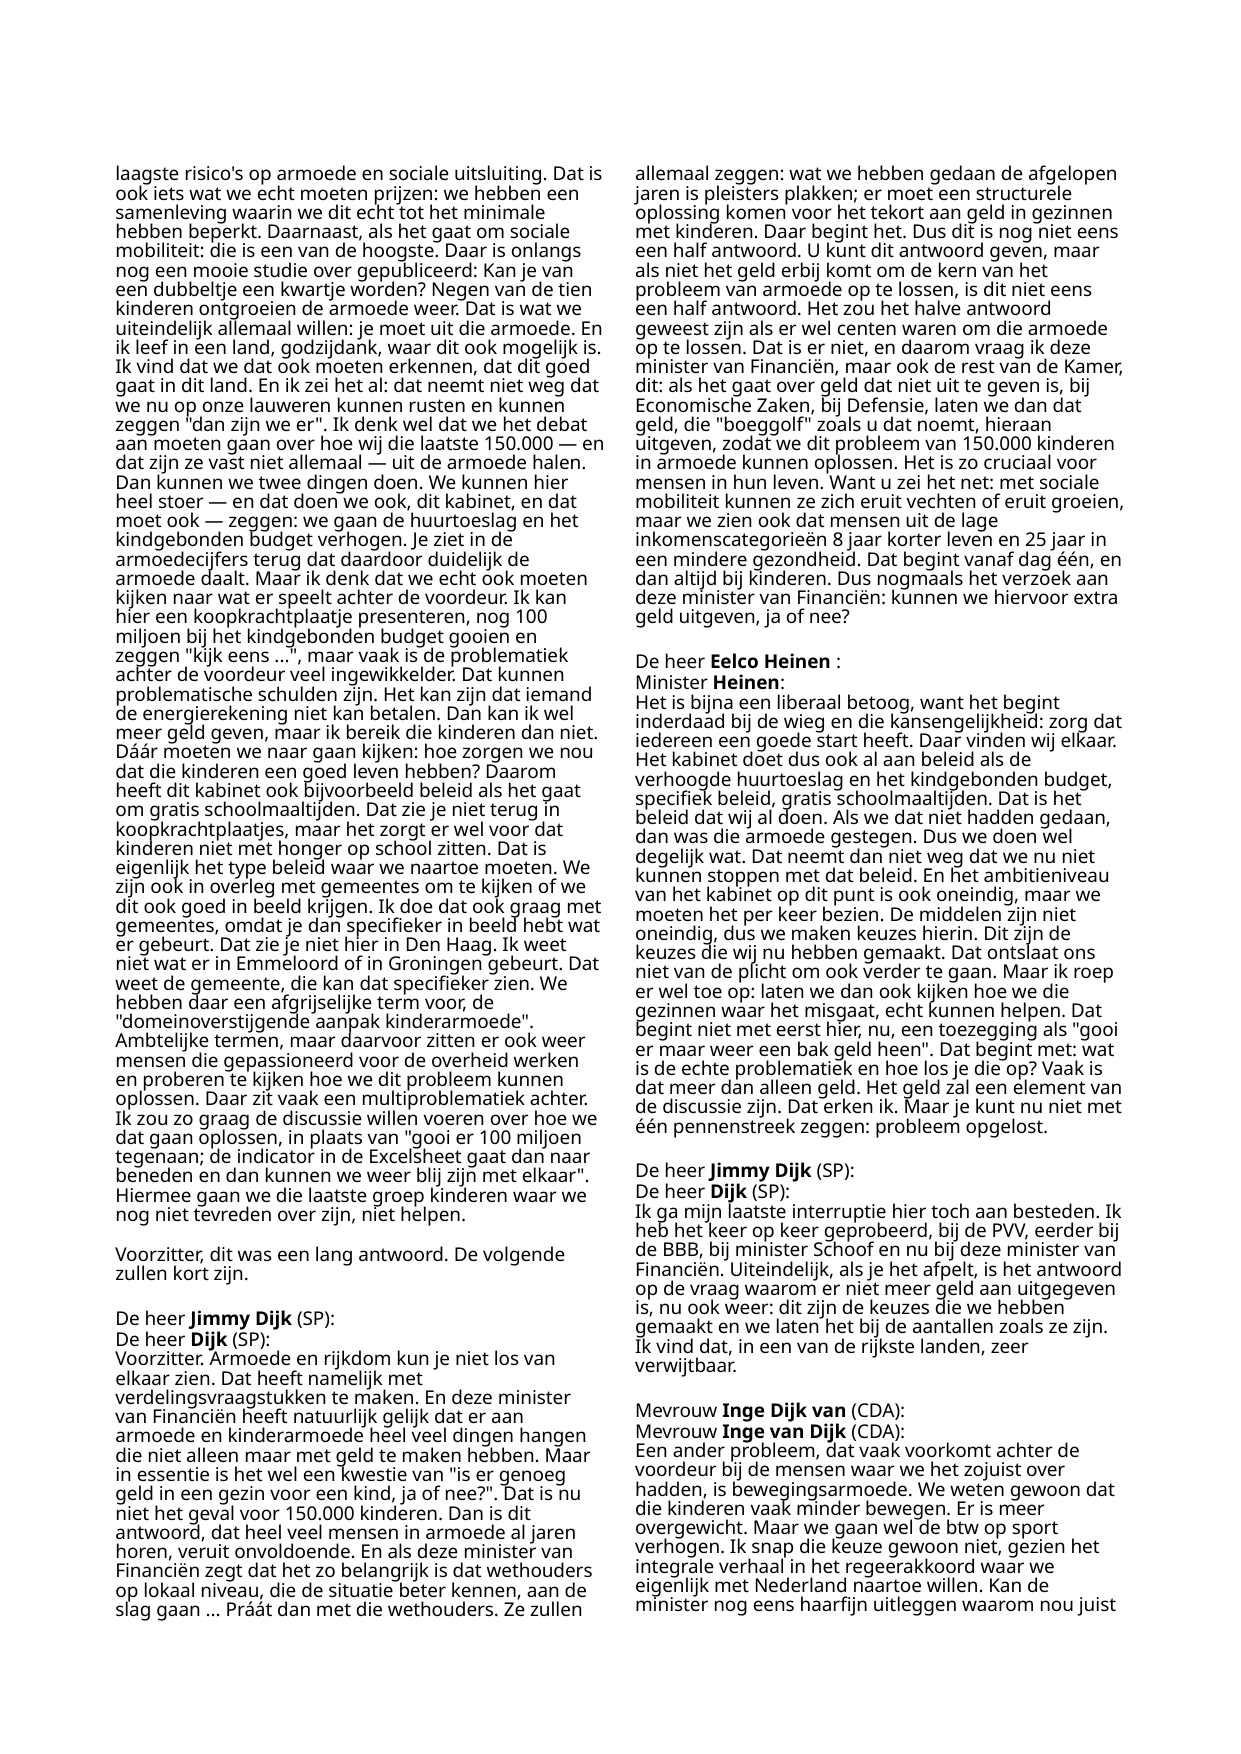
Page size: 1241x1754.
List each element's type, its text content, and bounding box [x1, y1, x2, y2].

text De heer Dijk (SP): [115, 1331, 605, 1350]
text De heer Jimmy Dijk (SP): [635, 1158, 1125, 1183]
text allemaal zeggen: wat we hebben gedaan de afgelopen jaren is pleisters plakken; er moet een structurele oplossing komen voor het tekort aan geld in gezinnen met kinderen. Daar begint het. Dus dit is nog niet eens een half antwoord. U kunt dit antwoord geven, maar als niet het geld erbij komt om de kern van het probleem van armoede op te lossen, is dit niet eens een half antwoord. Het zou het halve antwoord geweest zijn als er wel centen waren om die armoede op te lossen. Dat is er niet, en daarom vraag ik deze minister van Financiën, maar ook de rest van de Kamer, dit: als het gaat over geld dat niet uit te geven is, bij Economische Zaken, bij Defensie, laten we dan dat geld, die "boeggolf" zoals u dat noemt, hieraan uitgeven, zodat we dit probleem van 150.000 kinderen in armoede kunnen oplossen. Het is zo cruciaal voor mensen in hun leven. Want u zei het net: met sociale mobiliteit kunnen ze zich eruit vechten of eruit groeien, maar we zien ook dat mensen uit de lage inkomenscategorieën 8 jaar korter leven en 25 jaar in een mindere gezondheid. Dat begint vanaf dag één, en dan altijd bij kinderen. Dus nogmaals het verzoek aan deze minister van Financiën: kunnen we hiervoor extra geld uitgeven, ja of nee? [635, 165, 1125, 628]
text Voorzitter, dit was een lang antwoord. De volgende zullen kort zijn. [115, 1246, 605, 1284]
text laagste risico's op armoede en sociale uitsluiting. Dat is ook iets wat we echt moeten prijzen: we hebben een samenleving waarin we dit echt tot het minimale hebben beperkt. Daarnaast, als het gaat om sociale mobiliteit: die is een van de hoogste. Daar is onlangs nog een mooie studie over gepubliceerd: Kan je van een dubbeltje een kwartje worden? Negen van de tien kinderen ontgroeien de armoede weer. Dat is wat we uiteindelijk allemaal willen: je moet uit die armoede. En ik leef in een land, godzijdank, waar dit ook mogelijk is. Ik vind dat we dat ook moeten erkennen, dat dit goed gaat in dit land. En ik zei het al: dat neemt niet weg dat we nu op onze lauweren kunnen rusten en kunnen zeggen "dan zijn we er". Ik denk wel dat we het debat aan moeten gaan over hoe wij die laatste 150.000 — en dat zijn ze vast niet allemaal — uit de armoede halen. Dan kunnen we twee dingen doen. We kunnen hier heel stoer — en dat doen we ook, dit kabinet, en dat moet ook — zeggen: we gaan de huurtoeslag en het kindgebonden budget verhogen. Je ziet in de armoedecijfers terug dat daardoor duidelijk de armoede daalt. Maar ik denk dat we echt ook moeten kijken naar wat er speelt achter de voordeur. Ik kan hier een koopkrachtplaatje presenteren, nog 100 miljoen bij het kindgebonden budget gooien en zeggen "kijk eens ...", maar vaak is de problematiek achter de voordeur veel ingewikkelder. Dat kunnen problematische schulden zijn. Het kan zijn dat iemand de energierekening niet kan betalen. Dan kan ik wel meer geld geven, maar ik bereik die kinderen dan niet. Dáár moeten we naar gaan kijken: hoe zorgen we nou dat die kinderen een goed leven hebben? Daarom heeft dit kabinet ook bijvoorbeeld beleid als het gaat om gratis schoolmaaltijden. Dat zie je niet terug in koopkrachtplaatjes, maar het zorgt er wel voor dat kinderen niet met honger op school zitten. Dat is eigenlijk het type beleid waar we naartoe moeten. We zijn ook in overleg met gemeentes om te kijken of we dit ook goed in beeld krijgen. Ik doe dat ook graag met gemeentes, omdat je dan specifieker in beeld hebt wat er gebeurt. Dat zie je niet hier in Den Haag. Ik weet niet wat er in Emmeloord of in Groningen gebeurt. Dat weet de gemeente, die kan dat specifieker zien. We hebben daar een afgrijselijke term voor, de "domeinoverstijgende aanpak kinderarmoede". Ambtelijke termen, maar daarvoor zitten er ook weer mensen die gepassioneerd voor de overheid werken en proberen te kijken hoe we dit probleem kunnen oplossen. Daar zit vaak een multiproblematiek achter. Ik zou zo graag de discussie willen voeren over hoe we dat gaan oplossen, in plaats van "gooi er 100 miljoen tegenaan; de indicator in de Excelsheet gaat dan naar beneden en dan kunnen we weer blij zijn met elkaar". Hiermee gaan we die laatste groep kinderen waar we nog niet tevreden over zijn, niet helpen. [115, 165, 605, 1225]
text Minister Heinen: [635, 674, 1125, 694]
text De heer Dijk (SP): [635, 1183, 1125, 1203]
text Ik ga mijn laatste interruptie hier toch aan besteden. Ik heb het keer op keer geprobeerd, bij de PVV, eerder bij de BBB, bij minister Schoof en nu bij deze minister van Financiën. Uiteindelijk, als je het afpelt, is het antwoord op de vraag waarom er niet meer geld aan uitgegeven is, nu ook weer: dit zijn de keuzes die we hebben gemaakt en we laten het bij de aantallen zoals ze zijn. Ik vind dat, in een van de rijkste landen, zeer verwijtbaar. [635, 1203, 1125, 1376]
text Het is bijna een liberaal betoog, want het begint inderdaad bij de wieg en die kansengelijkheid: zorg dat iedereen een goede start heeft. Daar vinden wij elkaar. Het kabinet doet dus ook al aan beleid als de verhoogde huurtoeslag en het kindgebonden budget, specifiek beleid, gratis schoolmaaltijden. Dat is het beleid dat wij al doen. Als we dat niet hadden gedaan, dan was die armoede gestegen. Dus we doen wel degelijk wat. Dat neemt dan niet weg dat we nu niet kunnen stoppen met dat beleid. En het ambitieniveau van het kabinet op dit punt is ook oneindig, maar we moeten het per keer bezien. De middelen zijn niet oneindig, dus we maken keuzes hierin. Dit zijn de keuzes die wij nu hebben gemaakt. Dat ontslaat ons niet van de plicht om ook verder te gaan. Maar ik roep er wel toe op: laten we dan ook kijken hoe we die gezinnen waar het misgaat, echt kunnen helpen. Dat begint niet met eerst hier, nu, een toezegging als "gooi er maar weer een bak geld heen". Dat begint met: wat is de echte problematiek en hoe los je die op? Vaak is dat meer dan alleen geld. Het geld zal een element van de discussie zijn. Dat erken ik. Maar je kunt nu niet met één pennenstreek zeggen: probleem opgelost. [635, 694, 1125, 1137]
text De heer Jimmy Dijk (SP): [115, 1305, 605, 1331]
text Voorzitter. Armoede en rijkdom kun je niet los van elkaar zien. Dat heeft namelijk met verdelingsvraagstukken te maken. En deze minister van Financiën heeft natuurlijk gelijk dat er aan armoede en kinderarmoede heel veel dingen hangen die niet alleen maar met geld te maken hebben. Maar in essentie is het wel een kwestie van "is er genoeg geld in een gezin voor een kind, ja of nee?". Dat is nu niet het geval voor 150.000 kinderen. Dan is dit antwoord, dat heel veel mensen in armoede al jaren horen, veruit onvoldoende. En als deze minister van Financiën zegt dat het zo belangrijk is dat wethouders op lokaal niveau, die de situatie beter kennen, aan de slag gaan ... Práát dan met die wethouders. Ze zullen [115, 1350, 605, 1620]
text Een ander probleem, dat vaak voorkomt achter de voordeur bij de mensen waar we het zojuist over hadden, is bewegingsarmoede. We weten gewoon dat die kinderen vaak minder bewegen. Er is meer overgewicht. Maar we gaan wel de btw op sport verhogen. Ik snap die keuze gewoon niet, gezien het integrale verhaal in het regeerakkoord waar we eigenlijk met Nederland naartoe willen. Kan de minister nog eens haarfijn uitleggen waarom nou juist [635, 1442, 1125, 1615]
text Mevrouw Inge Dijk van (CDA): [635, 1397, 1125, 1423]
text Mevrouw Inge van Dijk (CDA): [635, 1423, 1125, 1442]
text De heer Eelco Heinen : [635, 649, 1125, 674]
